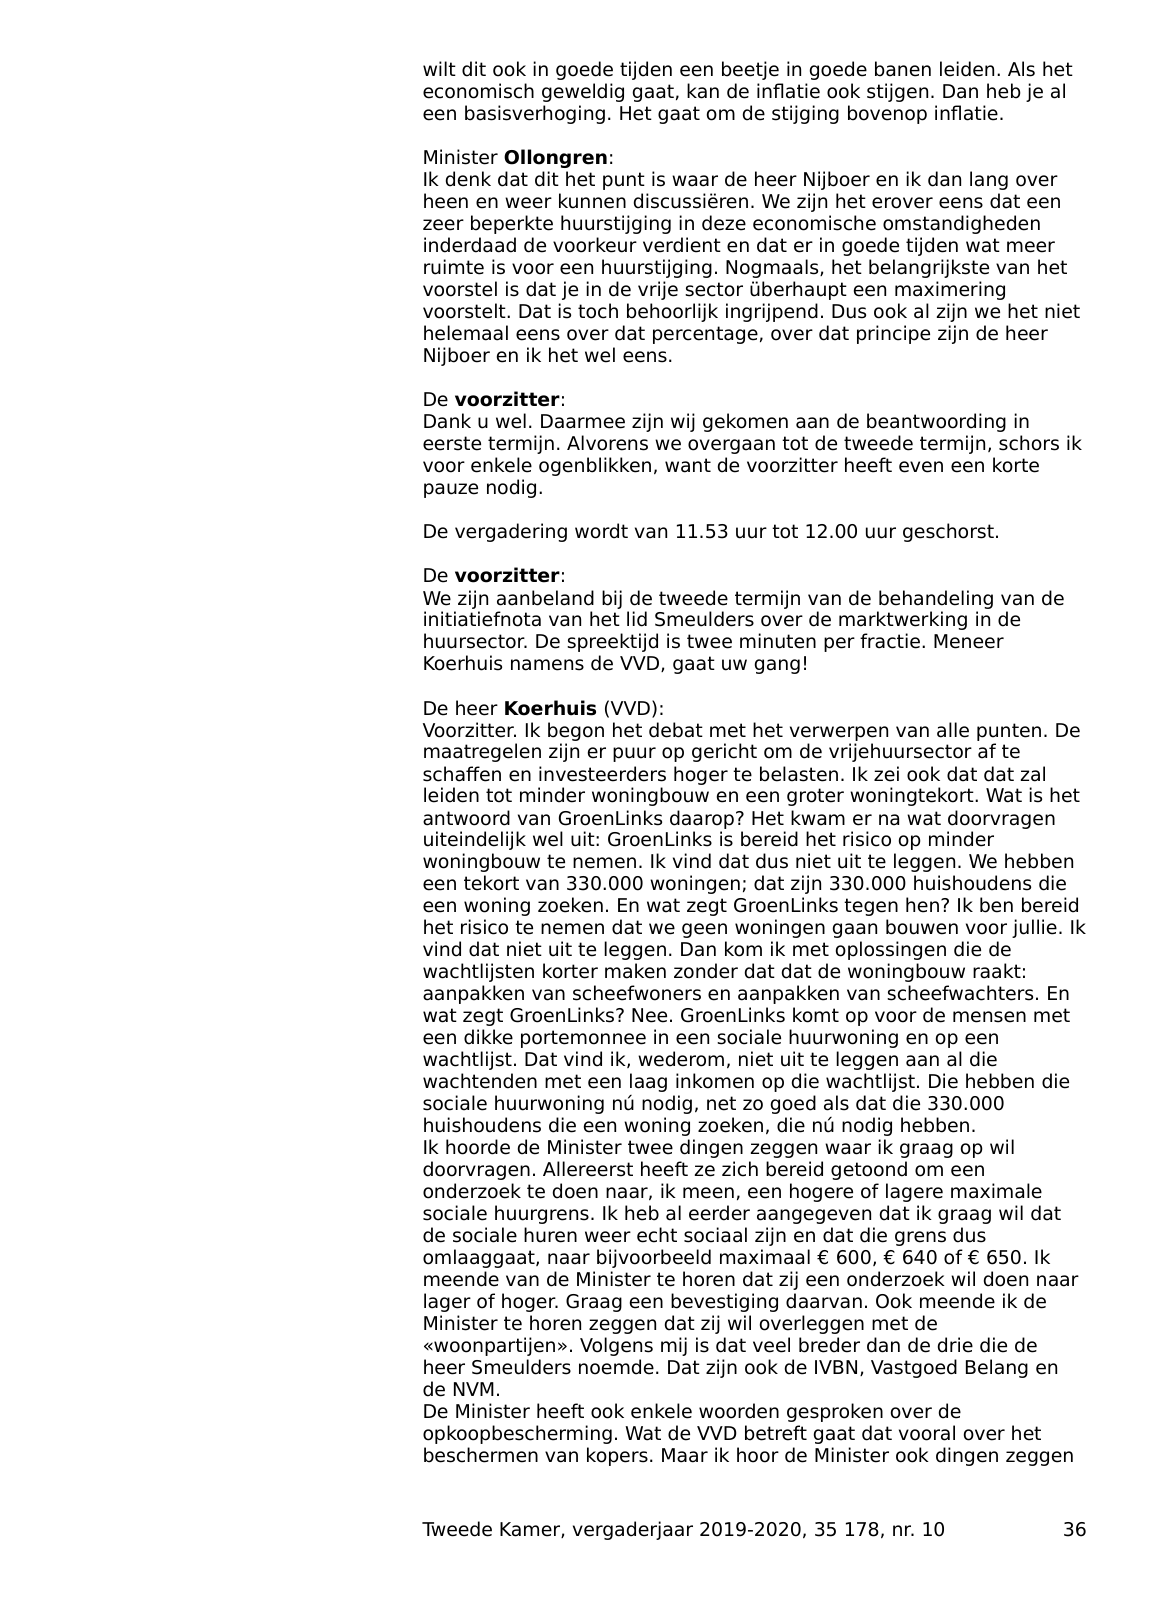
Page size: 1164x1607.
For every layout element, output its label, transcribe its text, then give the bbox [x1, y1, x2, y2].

text Minister Ollongren: [422, 147, 1087, 169]
text De Minister heeft ook enkele woorden gesproken over de opkoopbescherming. Wat de VVD betreft gaat dat vooral over het beschermen van kopers. Maar ik hoor de Minister ook dingen zeggen [422, 1401, 1087, 1467]
text wilt dit ook in goede tijden een beetje in goede banen leiden. Als het economisch geweldig gaat, kan de inflatie ook stijgen. Dan heb je al een basisverhoging. Het gaat om de stijging bovenop inflatie. [422, 59, 1087, 125]
text Ik denk dat dit het punt is waar de heer Nijboer en ik dan lang over heen en weer kunnen discussiëren. We zijn het erover eens dat een zeer beperkte huurstijging in deze economische omstandigheden inderdaad de voorkeur verdient en dat er in goede tijden wat meer ruimte is voor een huurstijging. Nogmaals, het belangrijkste van het voorstel is dat je in de vrije sector überhaupt een maximering voorstelt. Dat is toch behoorlijk ingrijpend. Dus ook al zijn we het niet helemaal eens over dat percentage, over dat principe zijn de heer Nijboer en ik het wel eens. [422, 169, 1087, 367]
text We zijn aanbeland bij de tweede termijn van de behandeling van de initiatiefnota van het lid Smeulders over de marktwerking in de huursector. De spreektijd is twee minuten per fractie. Meneer Koerhuis namens de VVD, gaat uw gang! [422, 587, 1087, 675]
text Ik hoorde de Minister twee dingen zeggen waar ik graag op wil doorvragen. Allereerst heeft ze zich bereid getoond om een onderzoek te doen naar, ik meen, een hogere of lagere maximale sociale huurgrens. Ik heb al eerder aangegeven dat ik graag wil dat de sociale huren weer echt sociaal zijn en dat die grens dus omlaaggaat, naar bijvoorbeeld maximaal € 600, € 640 of € 650. Ik meende van de Minister te horen dat zij een onderzoek wil doen naar lager of hoger. Graag een bevestiging daarvan. Ook meende ik de Minister te horen zeggen dat zij wil overleggen met de «woonpartijen». Volgens mij is dat veel breder dan de drie die de heer Smeulders noemde. Dat zijn ook de IVBN, Vastgoed Belang en de NVM. [422, 1137, 1087, 1401]
text De heer Koerhuis (VVD): [422, 697, 1087, 719]
text Voorzitter. Ik begon het debat met het verwerpen van alle punten. De maatregelen zijn er puur op gericht om de vrijehuursector af te schaffen en investeerders hoger te belasten. Ik zei ook dat dat zal leiden tot minder woningbouw en een groter woningtekort. Wat is het antwoord van GroenLinks daarop? Het kwam er na wat doorvragen uiteindelijk wel uit: GroenLinks is bereid het risico op minder woningbouw te nemen. Ik vind dat dus niet uit te leggen. We hebben een tekort van 330.000 woningen; dat zijn 330.000 huishoudens die een woning zoeken. En wat zegt GroenLinks tegen hen? Ik ben bereid het risico te nemen dat we geen woningen gaan bouwen voor jullie. Ik vind dat niet uit te leggen. Dan kom ik met oplossingen die de wachtlijsten korter maken zonder dat dat de woningbouw raakt: aanpakken van scheefwoners en aanpakken van scheefwachters. En wat zegt GroenLinks? Nee. GroenLinks komt op voor de mensen met een dikke portemonnee in een sociale huurwoning en op een wachtlijst. Dat vind ik, wederom, niet uit te leggen aan al die wachtenden met een laag inkomen op die wachtlijst. Die hebben die sociale huurwoning nú nodig, net zo goed als dat die 330.000 huishoudens die een woning zoeken, die nú nodig hebben. [422, 719, 1087, 1137]
text De voorzitter: [422, 389, 1087, 411]
text Dank u wel. Daarmee zijn wij gekomen aan de beantwoording in eerste termijn. Alvorens we overgaan tot de tweede termijn, schors ik voor enkele ogenblikken, want de voorzitter heeft even een korte pauze nodig. [422, 411, 1087, 499]
text De vergadering wordt van 11.53 uur tot 12.00 uur geschorst. [422, 521, 1087, 543]
text De voorzitter: [422, 565, 1087, 587]
